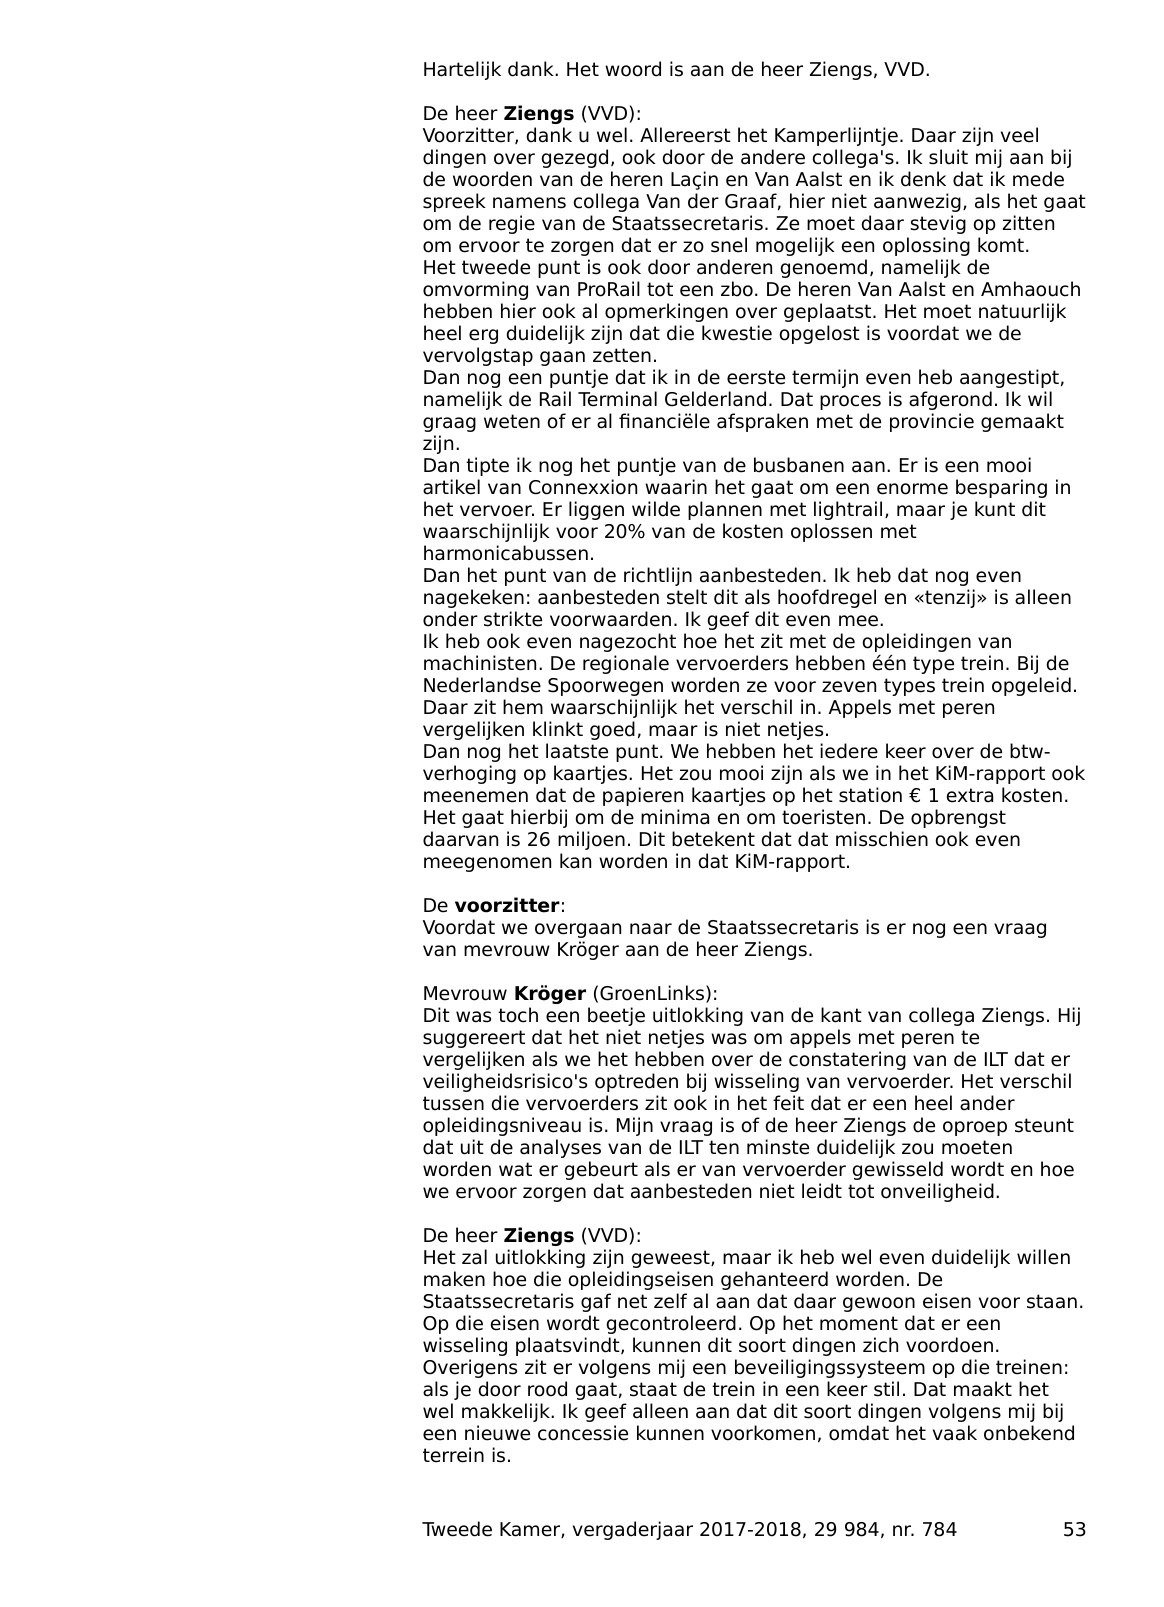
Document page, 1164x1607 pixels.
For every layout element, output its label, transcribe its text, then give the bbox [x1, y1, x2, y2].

text Het tweede punt is ook door anderen genoemd, namelijk de omvorming van ProRail tot een zbo. De heren Van Aalst en Amhaouch hebben hier ook al opmerkingen over geplaatst. Het moet natuurlijk heel erg duidelijk zijn dat die kwestie opgelost is voordat we de vervolgstap gaan zetten. [422, 257, 1087, 367]
text Voordat we overgaan naar de Staatssecretaris is er nog een vraag van mevrouw Kröger aan de heer Ziengs. [422, 917, 1087, 961]
text De heer Ziengs (VVD): [422, 1225, 1087, 1247]
text Hartelijk dank. Het woord is aan de heer Ziengs, VVD. [422, 59, 1087, 81]
text Mevrouw Kröger (GroenLinks): [422, 983, 1087, 1005]
text Ik heb ook even nagezocht hoe het zit met de opleidingen van machinisten. De regionale vervoerders hebben één type trein. Bij de Nederlandse Spoorwegen worden ze voor zeven types trein opgeleid. Daar zit hem waarschijnlijk het verschil in. Appels met peren vergelijken klinkt goed, maar is niet netjes. [422, 631, 1087, 741]
text Dit was toch een beetje uitlokking van de kant van collega Ziengs. Hij suggereert dat het niet netjes was om appels met peren te vergelijken als we het hebben over de constatering van de ILT dat er veiligheidsrisico's optreden bij wisseling van vervoerder. Het verschil tussen die vervoerders zit ook in het feit dat er een heel ander opleidingsniveau is. Mijn vraag is of de heer Ziengs de oproep steunt dat uit de analyses van de ILT ten minste duidelijk zou moeten worden wat er gebeurt als er van vervoerder gewisseld wordt en hoe we ervoor zorgen dat aanbesteden niet leidt tot onveiligheid. [422, 1005, 1087, 1203]
text De voorzitter: [422, 895, 1087, 917]
text Voorzitter, dank u wel. Allereerst het Kamperlijntje. Daar zijn veel dingen over gezegd, ook door de andere collega's. Ik sluit mij aan bij de woorden van de heren Laçin en Van Aalst en ik denk dat ik mede spreek namens collega Van der Graaf, hier niet aanwezig, als het gaat om de regie van de Staatssecretaris. Ze moet daar stevig op zitten om ervoor te zorgen dat er zo snel mogelijk een oplossing komt. [422, 125, 1087, 257]
text Dan tipte ik nog het puntje van de busbanen aan. Er is een mooi artikel van Connexxion waarin het gaat om een enorme besparing in het vervoer. Er liggen wilde plannen met lightrail, maar je kunt dit waarschijnlijk voor 20% van de kosten oplossen met harmonicabussen. [422, 455, 1087, 565]
text Dan het punt van de richtlijn aanbesteden. Ik heb dat nog even nagekeken: aanbesteden stelt dit als hoofdregel en «tenzij» is alleen onder strikte voorwaarden. Ik geef dit even mee. [422, 565, 1087, 631]
text Dan nog het laatste punt. We hebben het iedere keer over de btw-verhoging op kaartjes. Het zou mooi zijn als we in het KiM-rapport ook meenemen dat de papieren kaartjes op het station € 1 extra kosten. Het gaat hierbij om de minima en om toeristen. De opbrengst daarvan is 26 miljoen. Dit betekent dat dat misschien ook even meegenomen kan worden in dat KiM-rapport. [422, 741, 1087, 872]
text De heer Ziengs (VVD): [422, 103, 1087, 125]
text Dan nog een puntje dat ik in de eerste termijn even heb aangestipt, namelijk de Rail Terminal Gelderland. Dat proces is afgerond. Ik wil graag weten of er al financiële afspraken met de provincie gemaakt zijn. [422, 367, 1087, 455]
text Het zal uitlokking zijn geweest, maar ik heb wel even duidelijk willen maken hoe die opleidingseisen gehanteerd worden. De Staatssecretaris gaf net zelf al aan dat daar gewoon eisen voor staan. Op die eisen wordt gecontroleerd. Op het moment dat er een wisseling plaatsvindt, kunnen dit soort dingen zich voordoen. Overigens zit er volgens mij een beveiligingssysteem op die treinen: als je door rood gaat, staat de trein in een keer stil. Dat maakt het wel makkelijk. Ik geef alleen aan dat dit soort dingen volgens mij bij een nieuwe concessie kunnen voorkomen, omdat het vaak onbekend terrein is. [422, 1247, 1087, 1467]
